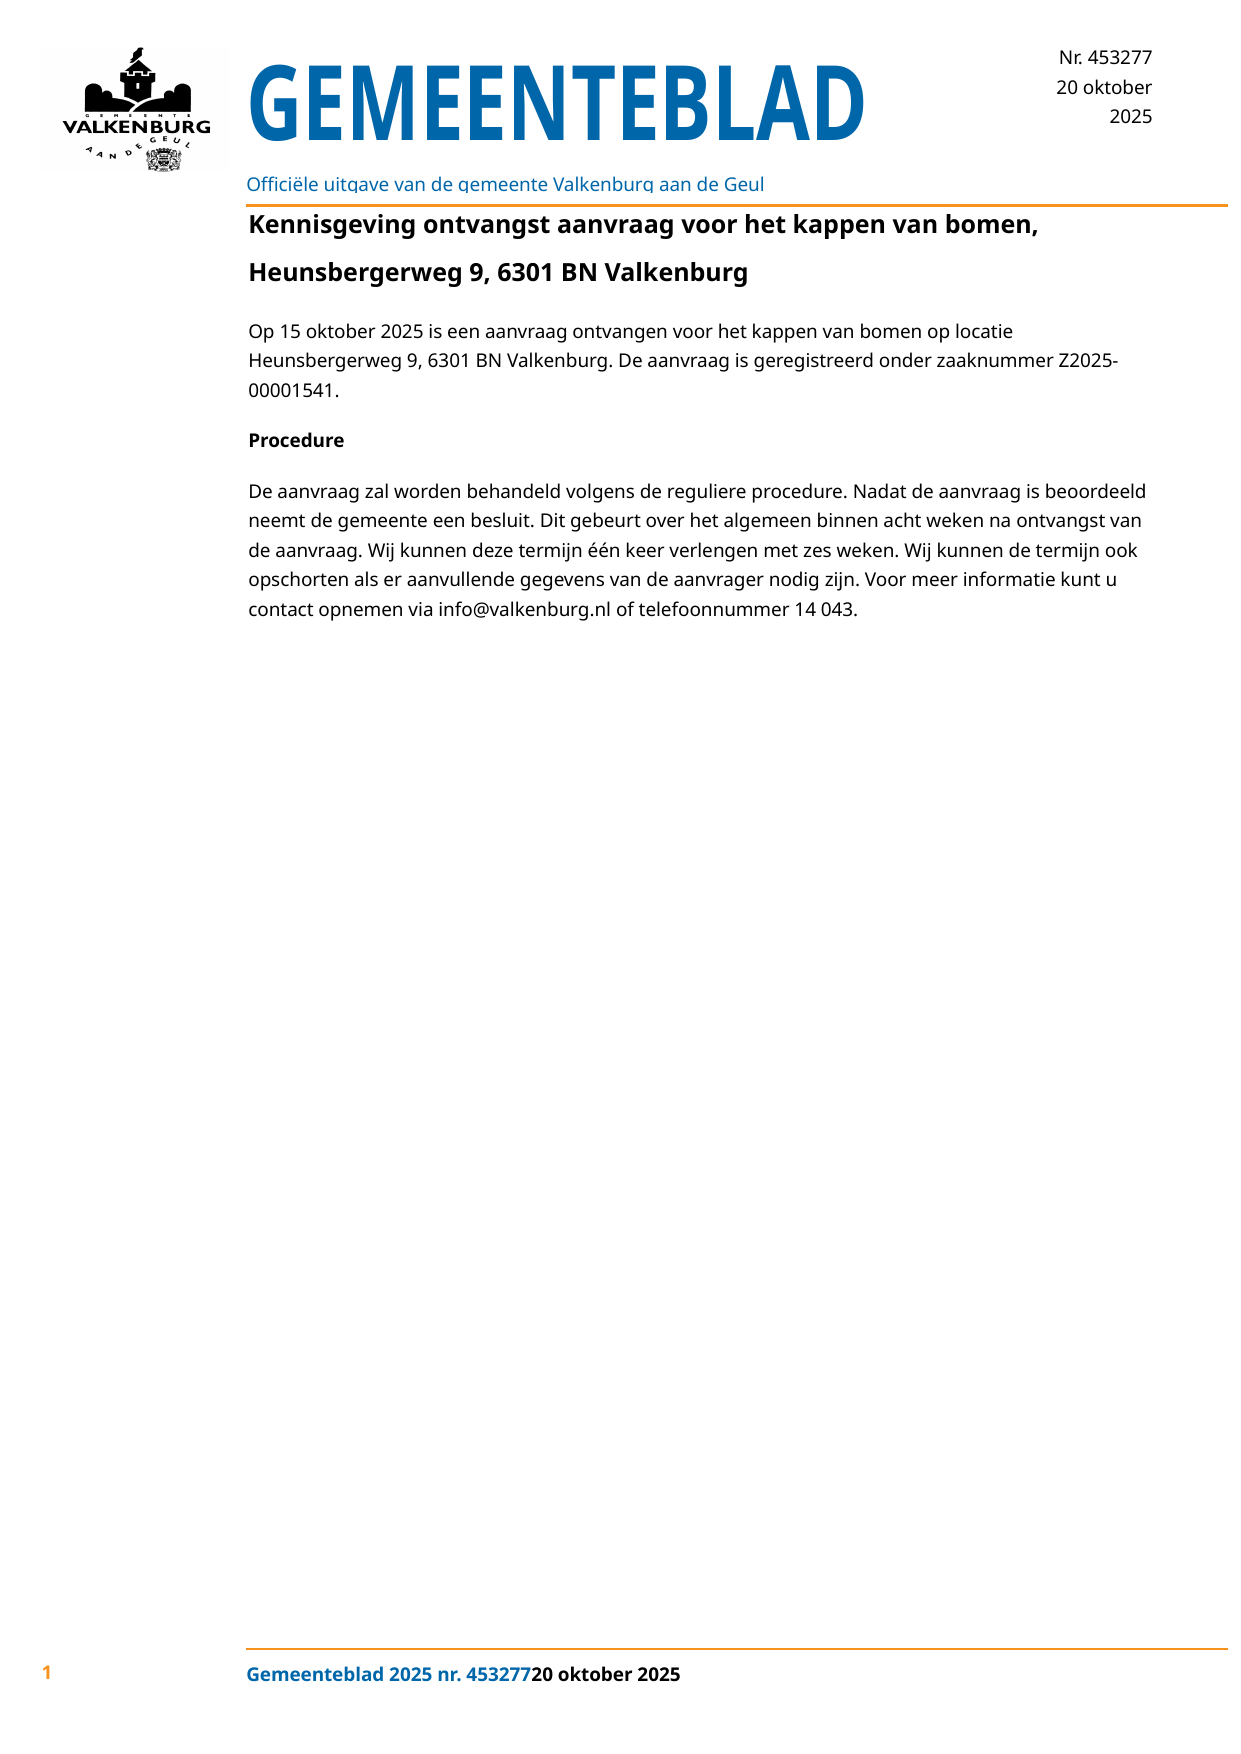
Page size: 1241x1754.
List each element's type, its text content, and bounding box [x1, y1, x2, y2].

picture [41, 47, 231, 172]
text Kennisgeving ontvangst aanvraag voor het kappen van bomen, Heunsbergerweg 9, 6301 BN Valkenburg [248, 207, 1152, 288]
text De aanvraag zal worden behandeld volgens de reguliere procedure. Nadat de aanvraag is beoordeeld neemt de gemeente een besluit. Dit gebeurt over het algemeen binnen acht weken na ontvangst van de aanvraag. Wij kunnen deze termijn één keer verlengen met zes weken. Wij kunnen de termijn ook opschorten als er aanvullende gegevens van de aanvrager nodig zijn. Voor meer informatie kunt u contact opnemen via info@valkenburg.nl of telefoonnummer 14 043. [248, 478, 1152, 622]
text Op 15 oktober 2025 is een aanvraag ontvangen voor het kappen van bomen op locatie Heunsbergerweg 9, 6301 BN Valkenburg. De aanvraag is geregistreerd onder zaaknummer Z2025-00001541. [248, 318, 1152, 403]
text Procedure [248, 427, 1152, 453]
